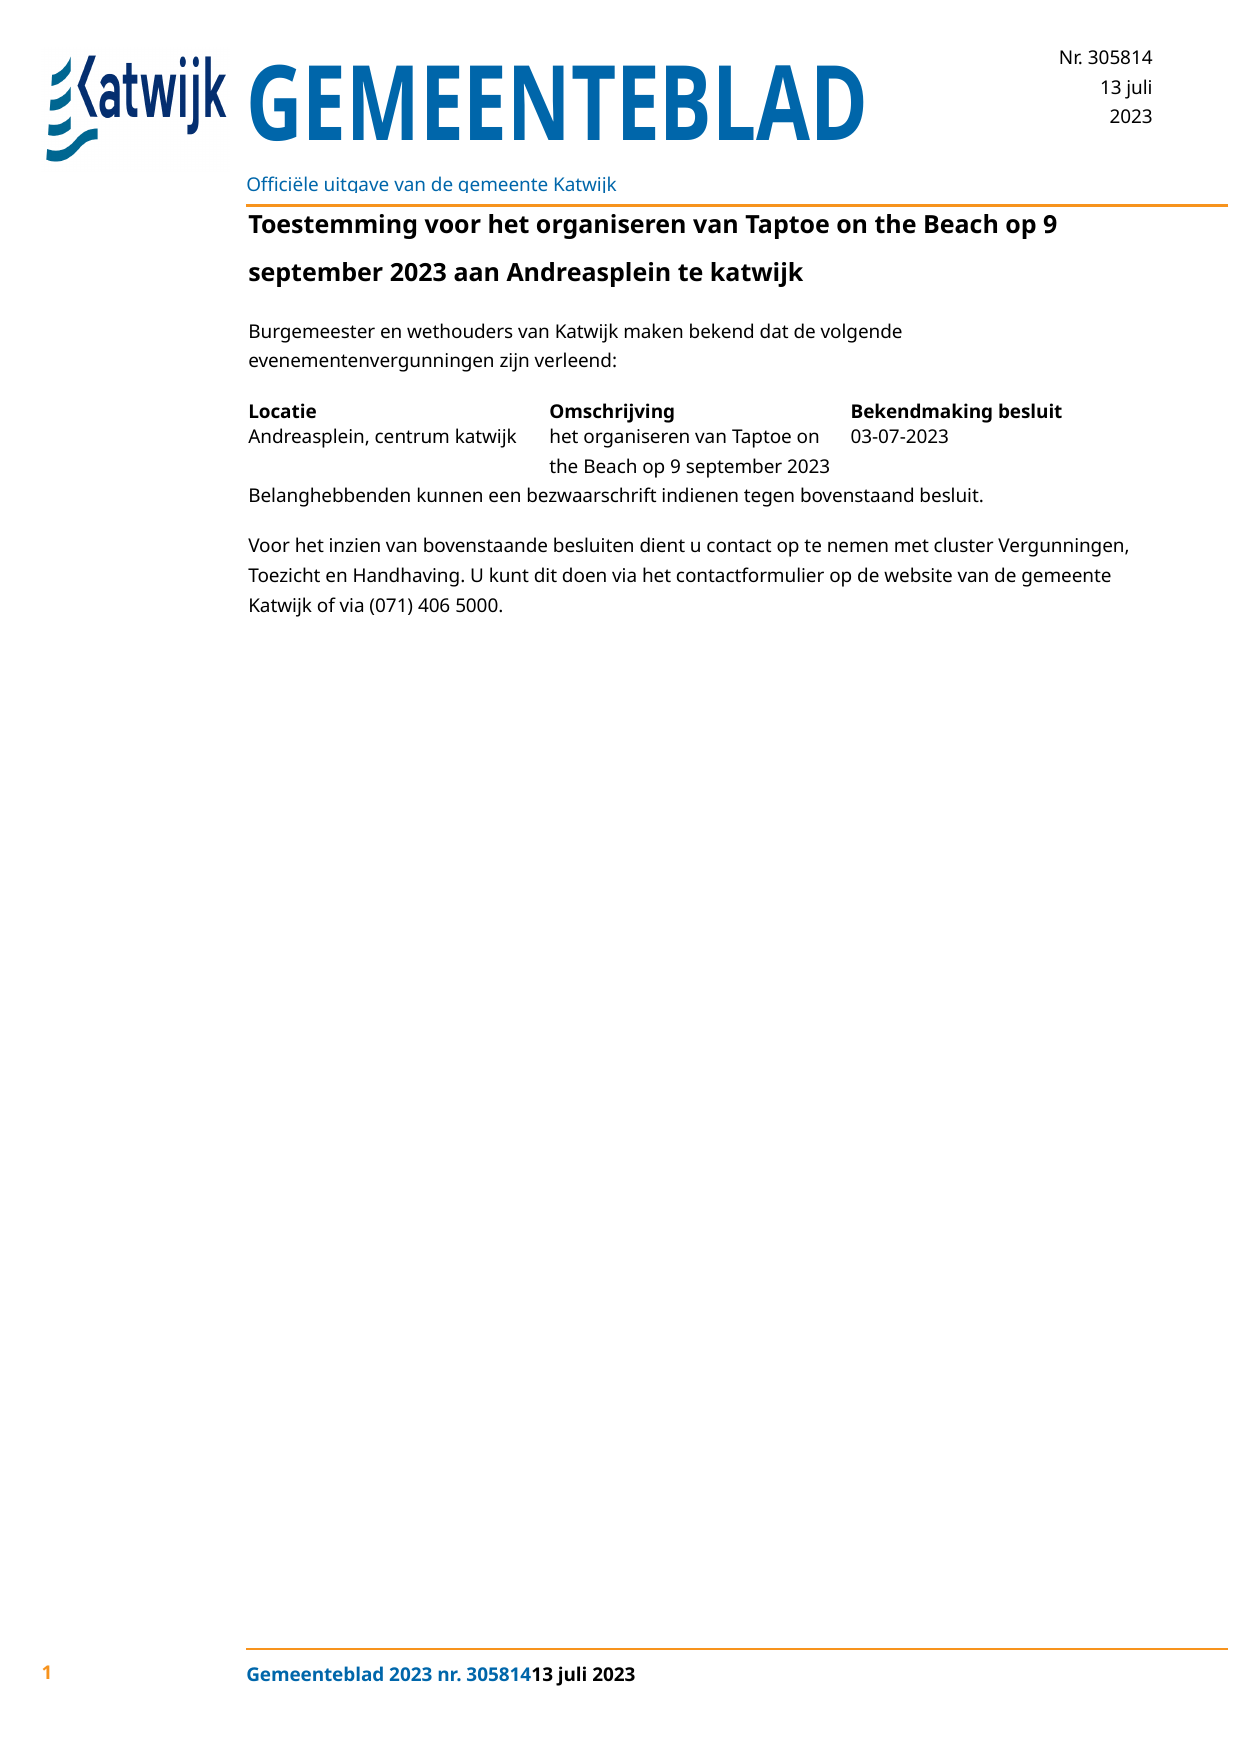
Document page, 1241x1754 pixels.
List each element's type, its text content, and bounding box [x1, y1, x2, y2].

table_header Locatie [248, 398, 549, 424]
table_header Bekendmaking besluit [850, 398, 1152, 424]
table_cell het organiseren van Taptoe on the Beach op 9 september 2023 [549, 424, 850, 479]
table_header Omschrijving [549, 398, 850, 424]
table_cell Andreasplein, centrum katwijk [248, 424, 549, 479]
text Burgemeester en wethouders van Katwijk maken bekend dat de volgende evenementenvergunningen zijn verleend: [248, 318, 1152, 373]
text Belanghebbenden kunnen een bezwaarschrift indienen tegen bovenstaand besluit. [248, 482, 1152, 508]
table_cell 03-07-2023 [850, 424, 1152, 479]
text Voor het inzien van bovenstaande besluiten dient u contact op te nemen met cluster Vergunningen, Toezicht en Handhaving. U kunt dit doen via het contactformulier op de website van de gemeente Katwijk of via (071) 406 5000. [248, 533, 1152, 618]
text Toestemming voor het organiseren van Taptoe on the Beach op 9 september 2023 aan Andreasplein te katwijk [248, 207, 1152, 288]
picture [41, 47, 231, 172]
